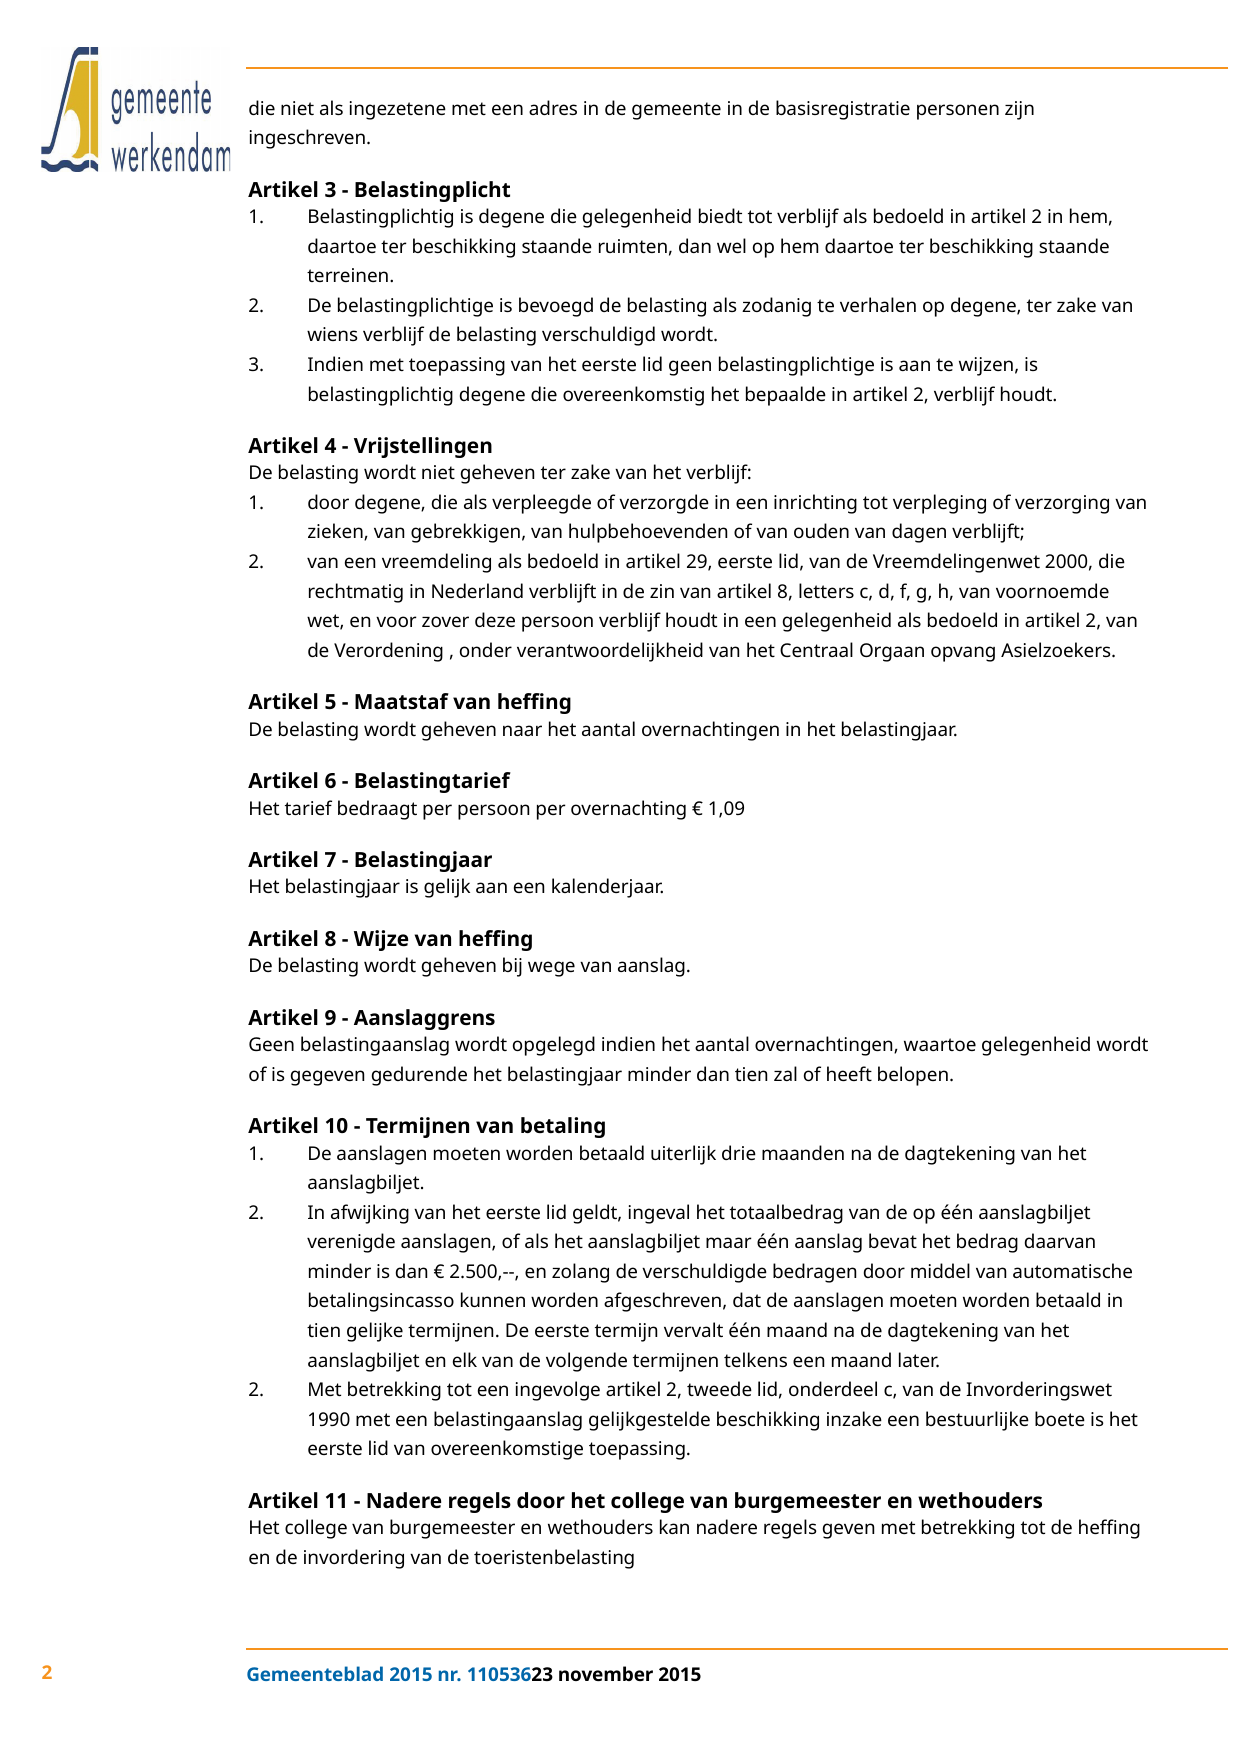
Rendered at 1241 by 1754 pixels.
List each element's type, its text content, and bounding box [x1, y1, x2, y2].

list door degene, die als verpleegde of verzorgde in een inrichting tot verpleging of verzorging van zieken, van gebrekkigen, van hulpbehoevenden of van ouden van dagen verblijft; [248, 489, 1152, 544]
text De belasting wordt geheven naar het aantal overnachtingen in het belastingjaar. [248, 716, 1152, 742]
text Het college van burgemeester en wethouders kan nadere regels geven met betrekking tot de heffing en de invordering van de toeristenbelasting [248, 1514, 1152, 1570]
text Artikel 10 - Termijnen van betaling [248, 1111, 1152, 1140]
text Geen belastingaanslag wordt opgelegd indien het aantal overnachtingen, waartoe gelegenheid wordt of is gegeven gedurende het belastingjaar minder dan tien zal of heeft belopen. [248, 1031, 1152, 1087]
text Het tarief bedraagt per persoon per overnachting € 1,09 [248, 795, 1152, 821]
text Artikel 4 - Vrijstellingen [248, 431, 1152, 459]
text Artikel 5 - Maatstaf van heffing [248, 687, 1152, 716]
list De belastingplichtige is bevoegd de belasting als zodanig te verhalen op degene, ter zake van wiens verblijf de belasting verschuldigd wordt. [248, 292, 1152, 347]
text Het belastingjaar is gelijk aan een kalenderjaar. [248, 874, 1152, 899]
picture [41, 47, 231, 172]
list In afwijking van het eerste lid geldt, ingeval het totaalbedrag van de op één aanslagbiljet verenigde aanslagen, of als het aanslagbiljet maar één aanslag bevat het bedrag daarvan minder is dan € 2.500,--, en zolang de verschuldigde bedragen door middel van automatische betalingsincasso kunnen worden afgeschreven, dat de aanslagen moeten worden betaald in tien gelijke termijnen. De eerste termijn vervalt één maand na de dagtekening van het aanslagbiljet en elk van de volgende termijnen telkens een maand later. [248, 1199, 1152, 1373]
text Artikel 7 - Belastingjaar [248, 845, 1152, 874]
text die niet als ingezetene met een adres in de gemeente in de basisregistratie personen zijn ingeschreven. [248, 95, 1152, 150]
list Met betrekking tot een ingevolge artikel 2, tweede lid, onderdeel c, van de Invorderingswet 1990 met een belastingaanslag gelijkgestelde beschikking inzake een bestuurlijke boete is het eerste lid van overeenkomstige toepassing. [248, 1376, 1152, 1461]
list van een vreemdeling als bedoeld in artikel 29, eerste lid, van de Vreemdelingenwet 2000, die rechtmatig in Nederland verblijft in de zin van artikel 8, letters c, d, f, g, h, van voornoemde wet, en voor zover deze persoon verblijf houdt in een gelegenheid als bedoeld in artikel 2, van de Verordening , onder verantwoordelijkheid van het Centraal Orgaan opvang Asielzoekers. [248, 548, 1152, 663]
text De belasting wordt geheven bij wege van aanslag. [248, 952, 1152, 978]
text Artikel 3 - Belastingplicht [248, 175, 1152, 203]
text De belasting wordt niet geheven ter zake van het verblijf: [248, 459, 1152, 485]
text Artikel 8 - Wijze van heffing [248, 924, 1152, 952]
list Indien met toepassing van het eerste lid geen belastingplichtige is aan te wijzen, is belastingplichtig degene die overeenkomstig het bepaalde in artikel 2, verblijf houdt. [248, 351, 1152, 406]
list De aanslagen moeten worden betaald uiterlijk drie maanden na de dagtekening van het aanslagbiljet. [248, 1140, 1152, 1195]
text Artikel 9 - Aanslaggrens [248, 1003, 1152, 1031]
text Artikel 6 - Belastingtarief [248, 766, 1152, 795]
text Artikel 11 - Nadere regels door het college van burgemeester en wethouders [248, 1486, 1152, 1514]
list Belastingplichtig is degene die gelegenheid biedt tot verblijf als bedoeld in artikel 2 in hem, daartoe ter beschikking staande ruimten, dan wel op hem daartoe ter beschikking staande terreinen. [248, 203, 1152, 288]
